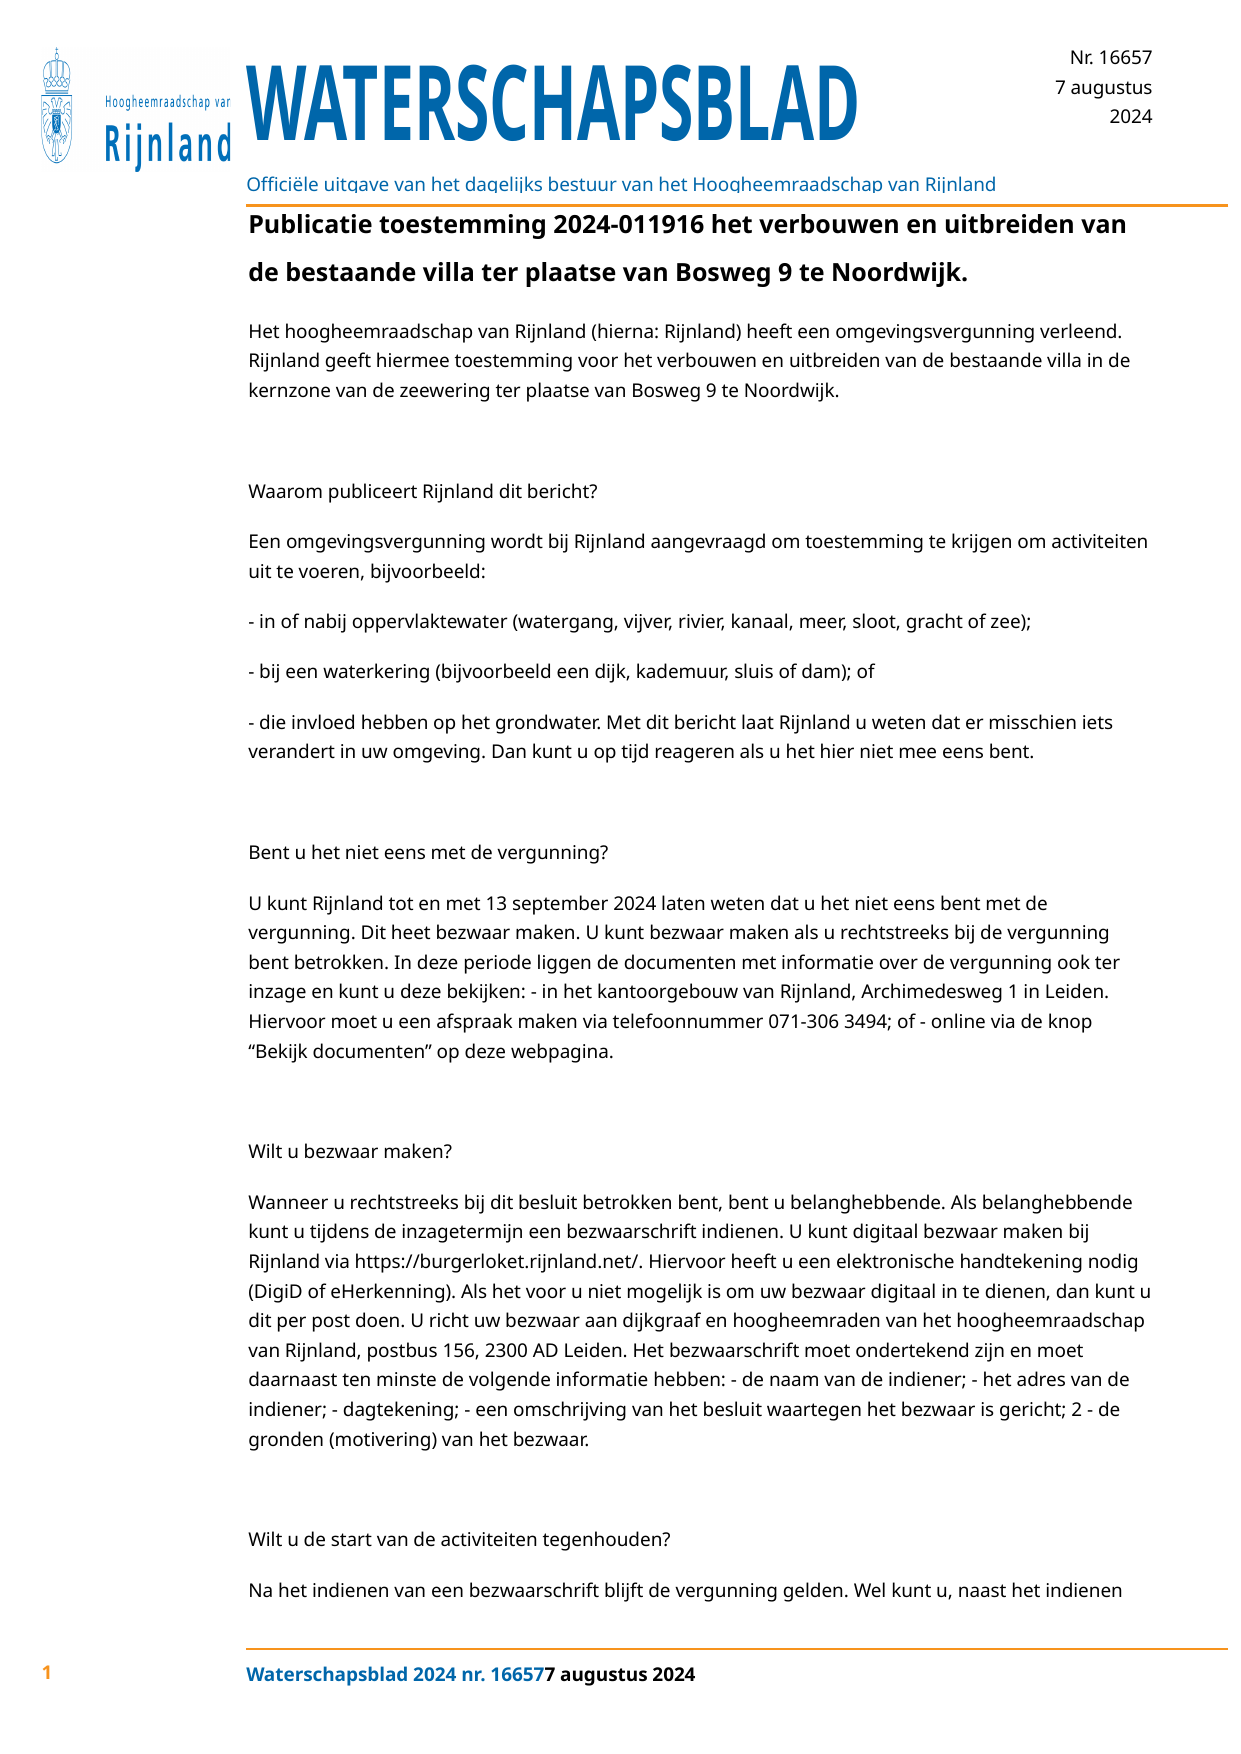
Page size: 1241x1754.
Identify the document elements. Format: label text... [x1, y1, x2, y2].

text Het hoogheemraadschap van Rijnland (hierna: Rijnland) heeft een omgevingsvergunning verleend. Rijnland geeft hiermee toestemming voor het verbouwen en uitbreiden van de bestaande villa in de kernzone van de zeewering ter plaatse van Bosweg 9 te Noordwijk. [248, 318, 1152, 403]
text Waarom publiceert Rijnland dit bericht? [248, 478, 1152, 504]
picture [41, 47, 231, 172]
text - bij een waterkering (bijvoorbeeld een dijk, kademuur, sluis of dam); of [248, 659, 1152, 684]
text U kunt Rijnland tot en met 13 september 2024 laten weten dat u het niet eens bent met de vergunning. Dit heet bezwaar maken. U kunt bezwaar maken als u rechtstreeks bij de vergunning bent betrokken. In deze periode liggen de documenten met informatie over de vergunning ook ter inzage en kunt u deze bekijken: - in het kantoorgebouw van Rijnland, Archimedesweg 1 in Leiden. Hiervoor moet u een afspraak maken via telefoonnummer 071-306 3494; of - online via de knop “Bekijk documenten” op deze webpagina. [248, 890, 1152, 1064]
text Wilt u bezwaar maken? [248, 1139, 1152, 1164]
text Na het indienen van een bezwaarschrift blijft de vergunning gelden. Wel kunt u, naast het indienen [248, 1577, 1152, 1603]
text - in of nabij oppervlaktewater (watergang, vijver, rivier, kanaal, meer, sloot, gracht of zee); [248, 608, 1152, 634]
text Wilt u de start van de activiteiten tegenhouden? [248, 1527, 1152, 1552]
text - die invloed hebben op het grondwater. Met dit bericht laat Rijnland u weten dat er misschien iets verandert in uw omgeving. Dan kunt u op tijd reageren als u het hier niet mee eens bent. [248, 709, 1152, 764]
text Een omgevingsvergunning wordt bij Rijnland aangevraagd om toestemming te krijgen om activiteiten uit te voeren, bijvoorbeeld: [248, 528, 1152, 584]
text Bent u het niet eens met de vergunning? [248, 839, 1152, 865]
text Publicatie toestemming 2024-011916 het verbouwen en uitbreiden van de bestaande villa ter plaatse van Bosweg 9 te Noordwijk. [248, 207, 1152, 288]
text Wanneer u rechtstreeks bij dit besluit betrokken bent, bent u belanghebbende. Als belanghebbende kunt u tijdens de inzagetermijn een bezwaarschrift indienen. U kunt digitaal bezwaar maken bij Rijnland via https://burgerloket.rijnland.net/. Hiervoor heeft u een elektronische handtekening nodig (DigiD of eHerkenning). Als het voor u niet mogelijk is om uw bezwaar digitaal in te dienen, dan kunt u dit per post doen. U richt uw bezwaar aan dijkgraaf en hoogheemraden van het hoogheemraadschap van Rijnland, postbus 156, 2300 AD Leiden. Het bezwaarschrift moet ondertekend zijn en moet daarnaast ten minste de volgende informatie hebben: - de naam van de indiener; - het adres van de indiener; - dagtekening; - een omschrijving van het besluit waartegen het bezwaar is gericht; 2 - de gronden (motivering) van het bezwaar. [248, 1189, 1152, 1452]
